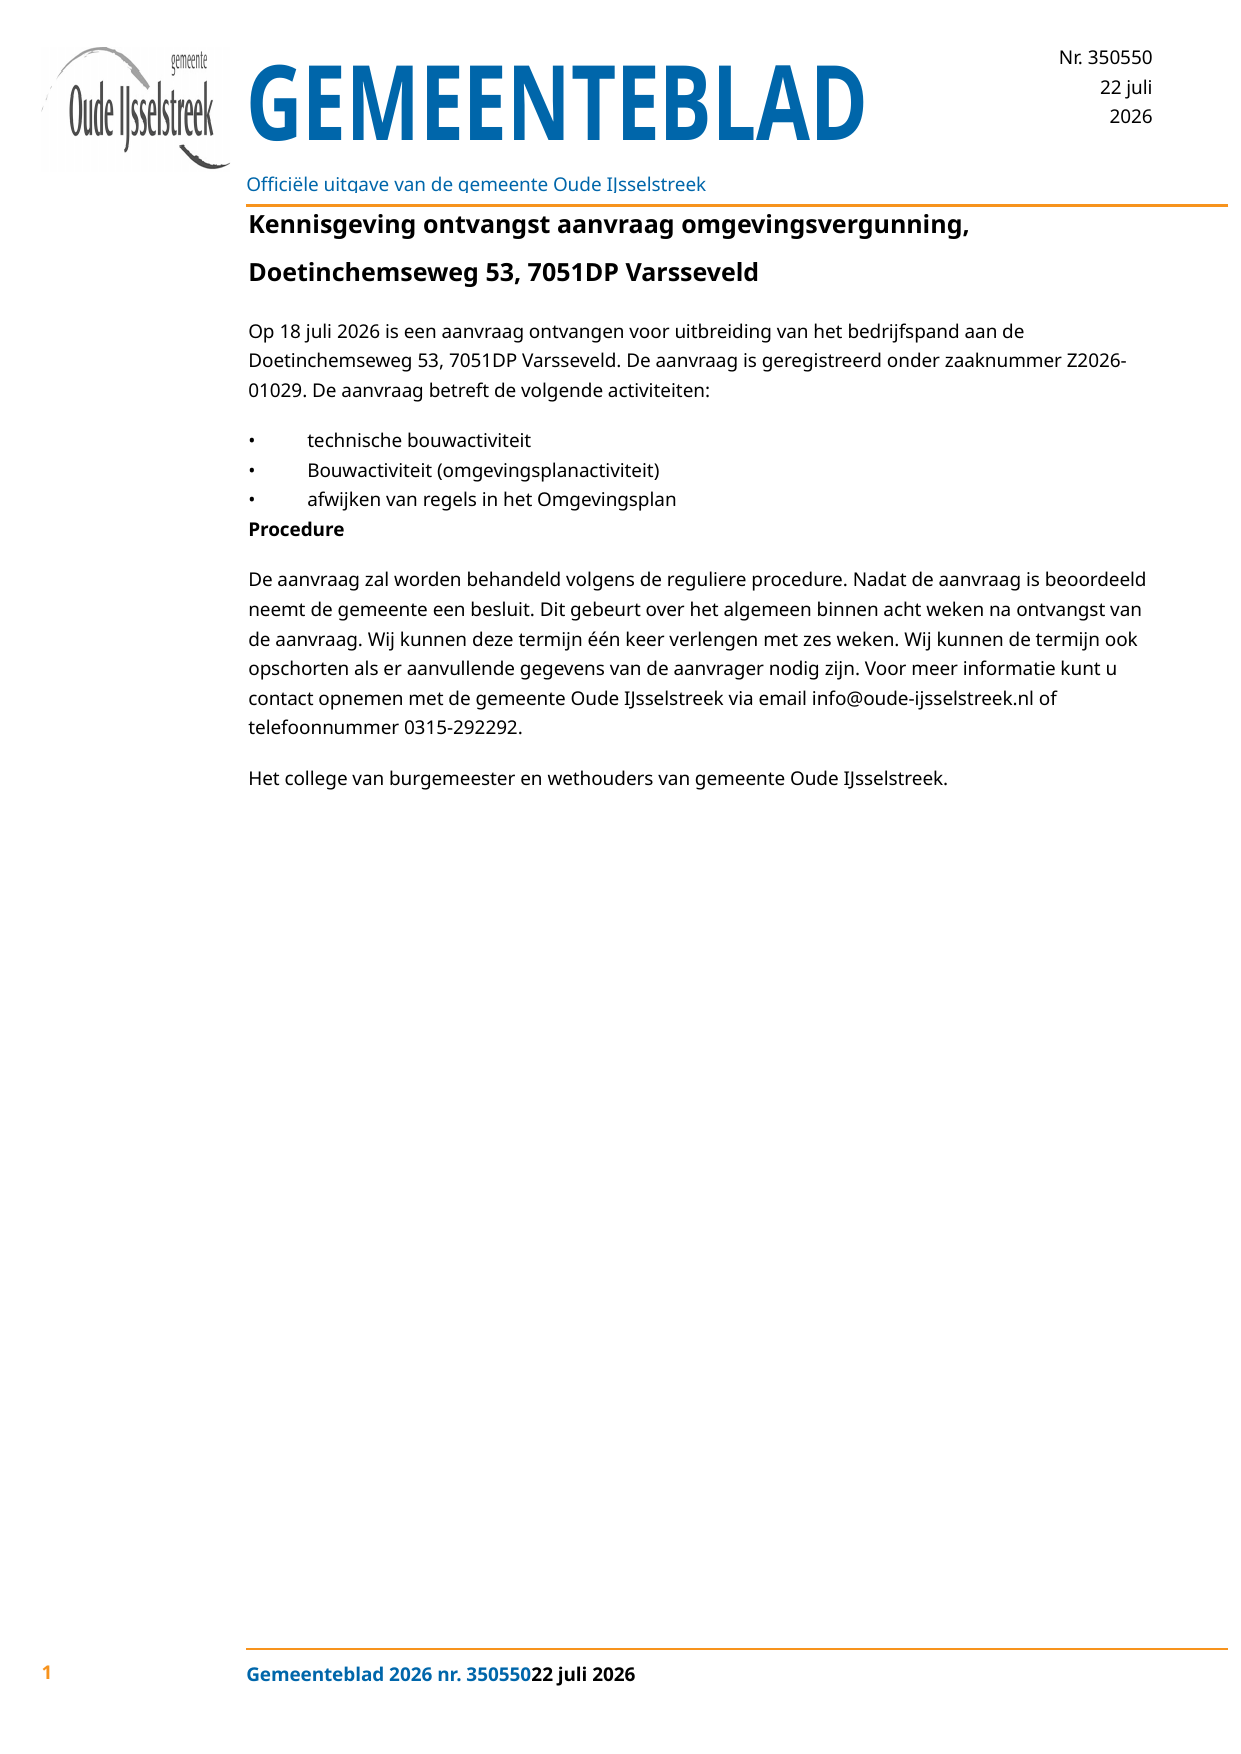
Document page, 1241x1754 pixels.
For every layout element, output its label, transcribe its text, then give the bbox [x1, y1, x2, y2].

text Op 18 juli 2026 is een aanvraag ontvangen voor uitbreiding van het bedrijfspand aan de Doetinchemseweg 53, 7051DP Varsseveld. De aanvraag is geregistreerd onder zaaknummer Z2026-01029. De aanvraag betreft de volgende activiteiten: [248, 318, 1152, 403]
list afwijken van regels in het Omgevingsplan [248, 487, 1152, 512]
text De aanvraag zal worden behandeld volgens de reguliere procedure. Nadat de aanvraag is beoordeeld neemt de gemeente een besluit. Dit gebeurt over het algemeen binnen acht weken na ontvangst van de aanvraag. Wij kunnen deze termijn één keer verlengen met zes weken. Wij kunnen de termijn ook opschorten als er aanvullende gegevens van de aanvrager nodig zijn. Voor meer informatie kunt u contact opnemen met de gemeente Oude IJsselstreek via email info@oude-ijsselstreek.nl of telefoonnummer 0315-292292. [248, 567, 1152, 740]
picture [41, 47, 231, 172]
list technische bouwactiviteit [248, 427, 1152, 453]
text Kennisgeving ontvangst aanvraag omgevingsvergunning, Doetinchemseweg 53, 7051DP Varsseveld [248, 207, 1152, 288]
text Procedure [248, 516, 1152, 542]
list Bouwactiviteit (omgevingsplanactiviteit) [248, 457, 1152, 483]
text Het college van burgemeester en wethouders van gemeente Oude IJsselstreek. [248, 765, 1152, 791]
